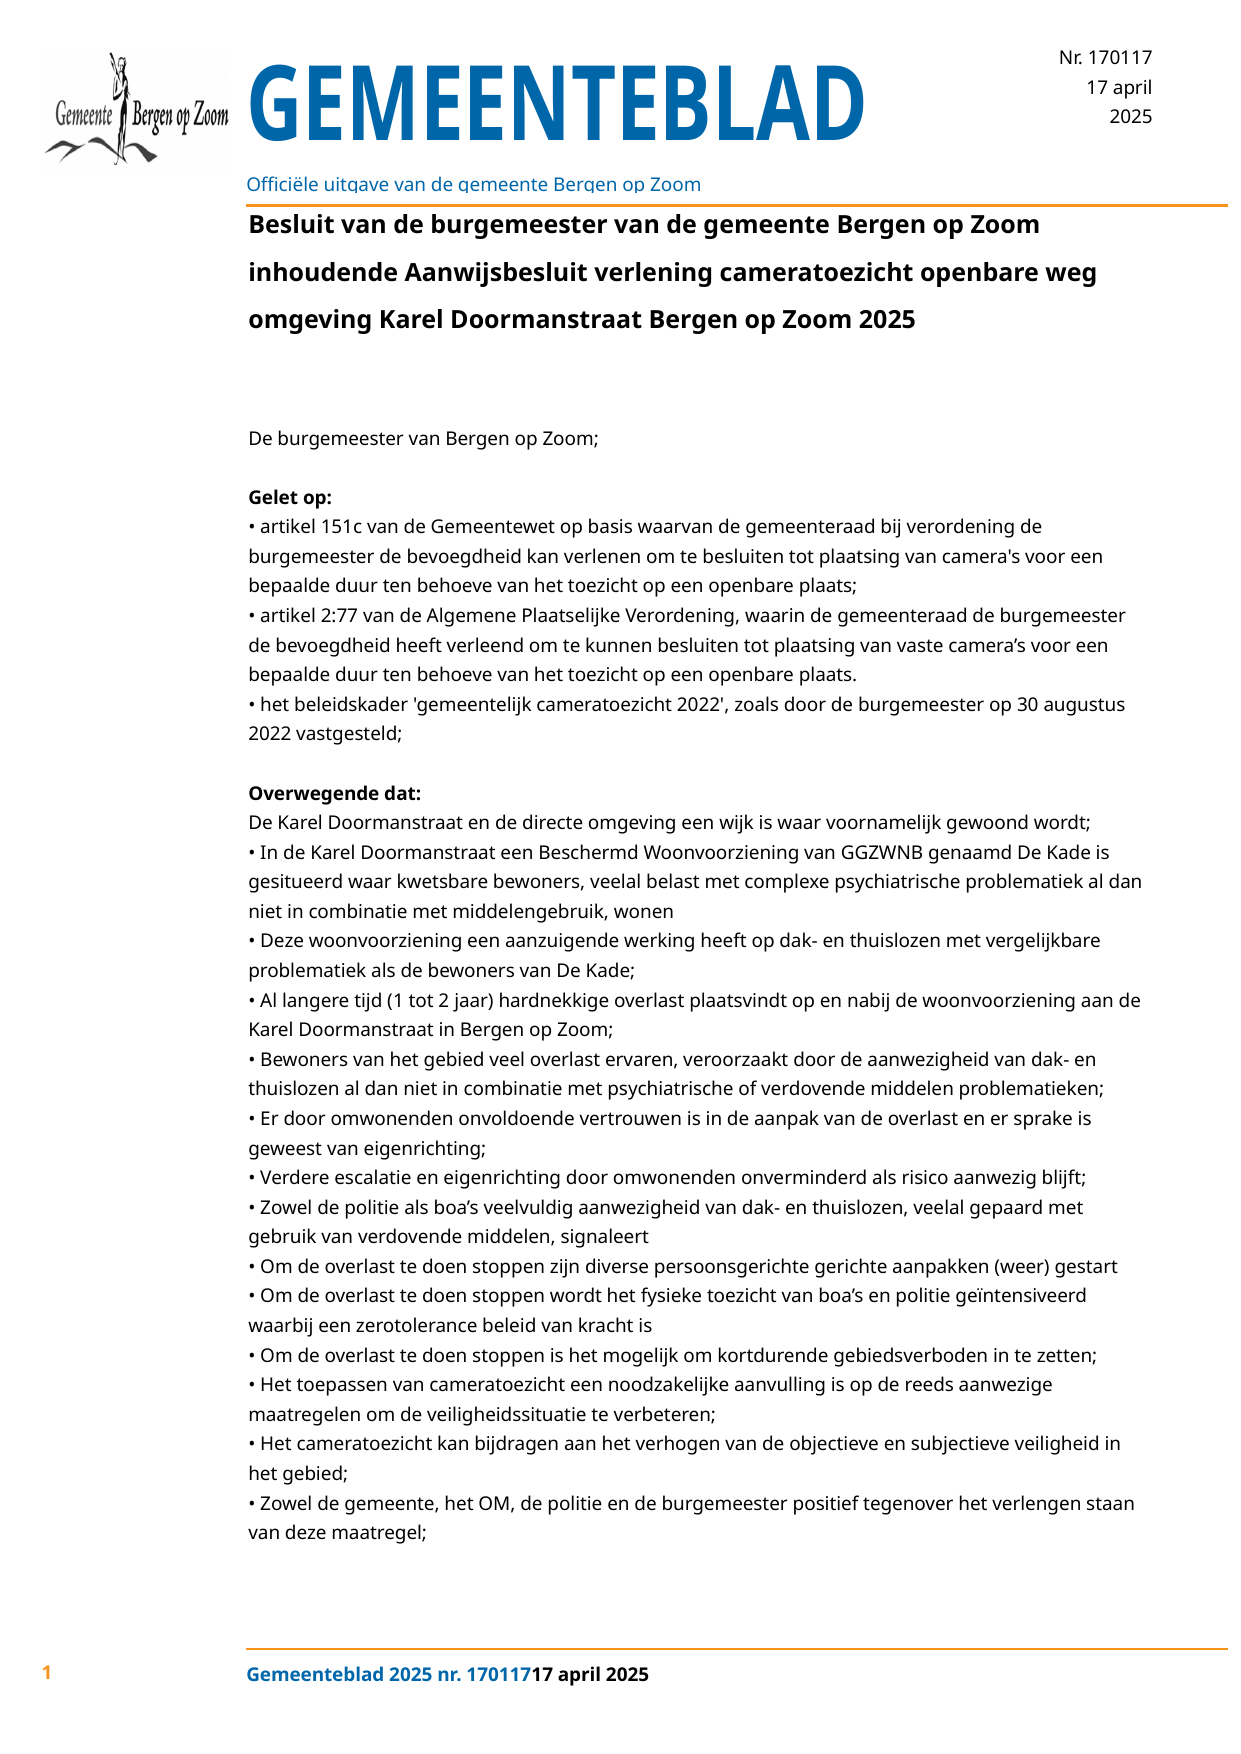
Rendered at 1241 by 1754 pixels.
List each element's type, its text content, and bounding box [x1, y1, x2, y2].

text De burgemeester van Bergen op Zoom; [248, 425, 1152, 450]
text Besluit van de burgemeester van de gemeente Bergen op Zoom inhoudende Aanwijsbesluit verlening cameratoezicht openbare weg omgeving Karel Doormanstraat Bergen op Zoom 2025 [248, 207, 1152, 336]
text De Karel Doormanstraat en de directe omgeving een wijk is waar voornamelijk gewoond wordt; [248, 809, 1152, 835]
text • Om de overlast te doen stoppen is het mogelijk om kortdurende gebiedsverboden in te zetten; [248, 1342, 1152, 1367]
text • Het cameratoezicht kan bijdragen aan het verhogen van de objectieve en subjectieve veiligheid in het gebied; [248, 1431, 1152, 1486]
text • Er door omwonenden onvoldoende vertrouwen is in de aanpak van de overlast en er sprake is geweest van eigenrichting; [248, 1105, 1152, 1160]
text Overwegende dat: [248, 780, 1152, 805]
picture [41, 47, 231, 172]
text • artikel 151c van de Gemeentewet op basis waarvan de gemeenteraad bij verordening de burgemeester de bevoegdheid kan verlenen om te besluiten tot plaatsing van camera's voor een bepaalde duur ten behoeve van het toezicht op een openbare plaats; [248, 513, 1152, 598]
text • Bewoners van het gebied veel overlast ervaren, veroorzaakt door de aanwezigheid van dak- en thuislozen al dan niet in combinatie met psychiatrische of verdovende middelen problematieken; [248, 1046, 1152, 1101]
text • Het toepassen van cameratoezicht een noodzakelijke aanvulling is op de reeds aanwezige maatregelen om de veiligheidssituatie te verbeteren; [248, 1371, 1152, 1427]
text • Om de overlast te doen stoppen zijn diverse persoonsgerichte gerichte aanpakken (weer) gestart [248, 1253, 1152, 1279]
text • het beleidskader 'gemeentelijk cameratoezicht 2022', zoals door de burgemeester op 30 augustus 2022 vastgesteld; [248, 691, 1152, 746]
text • Zowel de politie als boa’s veelvuldig aanwezigheid van dak- en thuislozen, veelal gepaard met gebruik van verdovende middelen, signaleert [248, 1194, 1152, 1249]
text • Verdere escalatie en eigenrichting door omwonenden onverminderd als risico aanwezig blijft; [248, 1164, 1152, 1190]
text • artikel 2:77 van de Algemene Plaatselijke Verordening, waarin de gemeenteraad de burgemeester de bevoegdheid heeft verleend om te kunnen besluiten tot plaatsing van vaste camera’s voor een bepaalde duur ten behoeve van het toezicht op een openbare plaats. [248, 602, 1152, 687]
text Gelet op: [248, 484, 1152, 509]
text • Om de overlast te doen stoppen wordt het fysieke toezicht van boa’s en politie geïntensiveerd waarbij een zerotolerance beleid van kracht is [248, 1283, 1152, 1338]
text • Deze woonvoorziening een aanzuigende werking heeft op dak- en thuislozen met vergelijkbare problematiek als de bewoners van De Kade; [248, 928, 1152, 983]
text • In de Karel Doormanstraat een Beschermd Woonvoorziening van GGZWNB genaamd De Kade is gesitueerd waar kwetsbare bewoners, veelal belast met complexe psychiatrische problematiek al dan niet in combinatie met middelengebruik, wonen [248, 839, 1152, 924]
text • Zowel de gemeente, het OM, de politie en de burgemeester positief tegenover het verlengen staan van deze maatregel; [248, 1490, 1152, 1545]
text • Al langere tijd (1 tot 2 jaar) hardnekkige overlast plaatsvindt op en nabij de woonvoorziening aan de Karel Doormanstraat in Bergen op Zoom; [248, 987, 1152, 1042]
